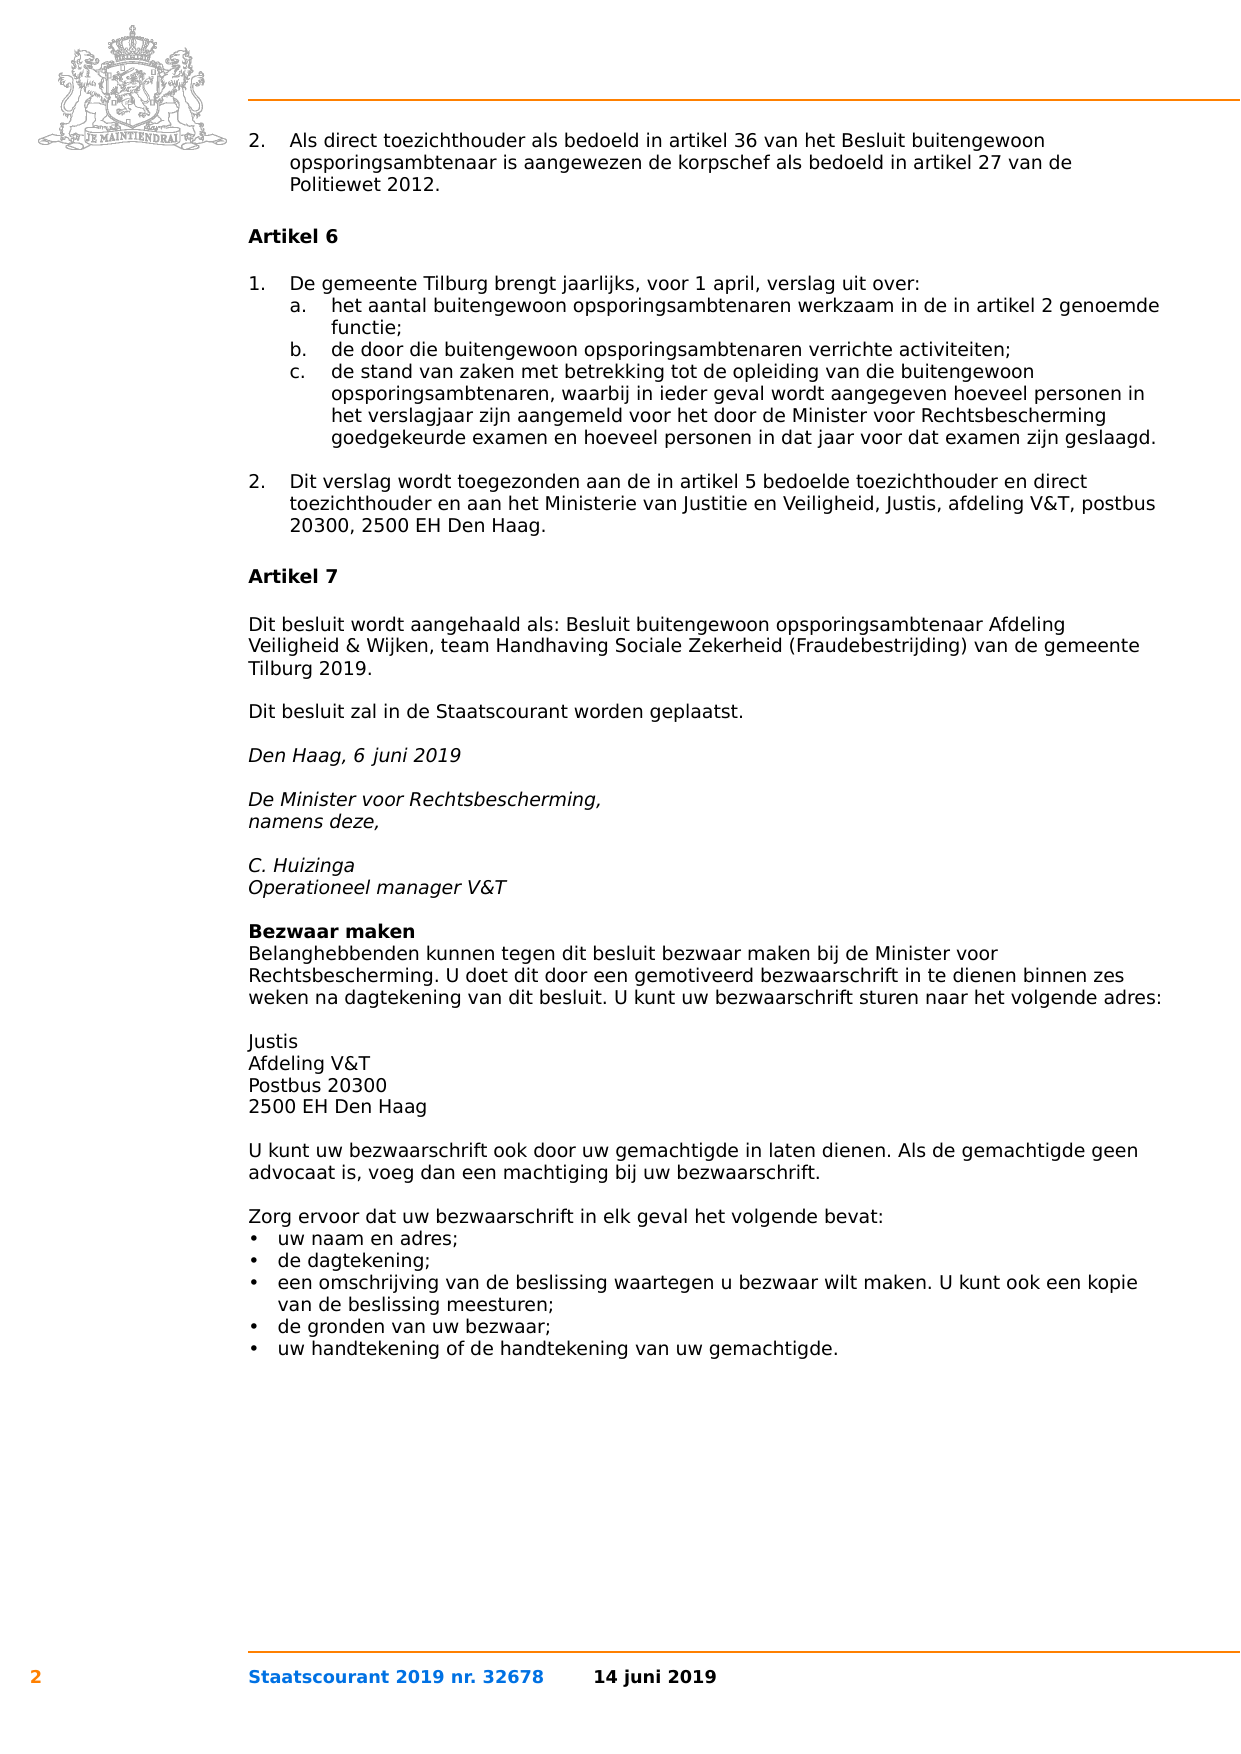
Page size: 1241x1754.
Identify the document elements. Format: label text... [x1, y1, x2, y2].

text Dit besluit zal in de Staatscourant worden geplaatst. [248, 701, 1163, 723]
text Bezwaar maken [248, 921, 1163, 943]
text • uw naam en adres; [248, 1228, 1163, 1250]
text Postbus 20300 [248, 1074, 1163, 1096]
text Belanghebbenden kunnen tegen dit besluit bezwaar maken bij de Minister voor Rechtsbescherming. U doet dit door een gemotiveerd bezwaarschrift in te dienen binnen zes weken na dagtekening van dit besluit. U kunt uw bezwaarschrift sturen naar het volgende adres: [248, 943, 1163, 1009]
text Zorg ervoor dat uw bezwaarschrift in elk geval het volgende bevat: [248, 1206, 1163, 1228]
text Justis [248, 1031, 1163, 1052]
text Dit besluit wordt aangehaald als: Besluit buitengewoon opsporingsambtenaar Afdeling Veiligheid & Wijken, team Handhaving Sociale Zekerheid (Fraudebestrijding) van de gemeente Tilburg 2019. [248, 613, 1163, 679]
text • een omschrijving van de beslissing waartegen u bezwaar wilt maken. U kunt ook een kopie van de beslissing meesturen; [248, 1272, 1163, 1316]
text • de gronden van uw bezwaar; [248, 1316, 1163, 1338]
text 2. Als direct toezichthouder als bedoeld in artikel 36 van het Besluit buitengewoon opsporingsambtenaar is aangewezen de korpschef als bedoeld in artikel 27 van de Politiewet 2012. [248, 130, 1163, 196]
text • uw handtekening of de handtekening van uw gemachtigde. [248, 1338, 1163, 1360]
picture [38, 25, 227, 150]
text U kunt uw bezwaarschrift ook door uw gemachtigde in laten dienen. Als de gemachtigde geen advocaat is, voeg dan een machtiging bij uw bezwaarschrift. [248, 1140, 1163, 1184]
text c. de stand van zaken met betrekking tot de opleiding van die buitengewoon opsporingsambtenaren, waarbij in ieder geval wordt aangegeven hoeveel personen in het verslagjaar zijn aangemeld voor het door de Minister voor Rechtsbescherming goedgekeurde examen en hoeveel personen in dat jaar voor dat examen zijn geslaagd. [289, 361, 1163, 449]
subtitle Artikel 7 [248, 566, 1163, 588]
text De Minister voor Rechtsbescherming, namens deze, C. Huizinga Operationeel manager V&T [248, 789, 1163, 899]
text b. de door die buitengewoon opsporingsambtenaren verrichte activiteiten; [289, 339, 1163, 361]
text Den Haag, 6 juni 2019 [248, 745, 1163, 767]
subtitle Artikel 6 [248, 226, 1163, 248]
text a. het aantal buitengewoon opsporingsambtenaren werkzaam in de in artikel 2 genoemde functie; [289, 295, 1163, 339]
text 1. De gemeente Tilburg brengt jaarlijks, voor 1 april, verslag uit over: [248, 273, 1163, 295]
text 2. Dit verslag wordt toegezonden aan de in artikel 5 bedoelde toezichthouder en direct toezichthouder en aan het Ministerie van Justitie en Veiligheid, Justis, afdeling V&T, postbus 20300, 2500 EH Den Haag. [248, 471, 1163, 536]
text 2500 EH Den Haag [248, 1096, 1163, 1118]
text • de dagtekening; [248, 1250, 1163, 1272]
text Afdeling V&T [248, 1052, 1163, 1074]
